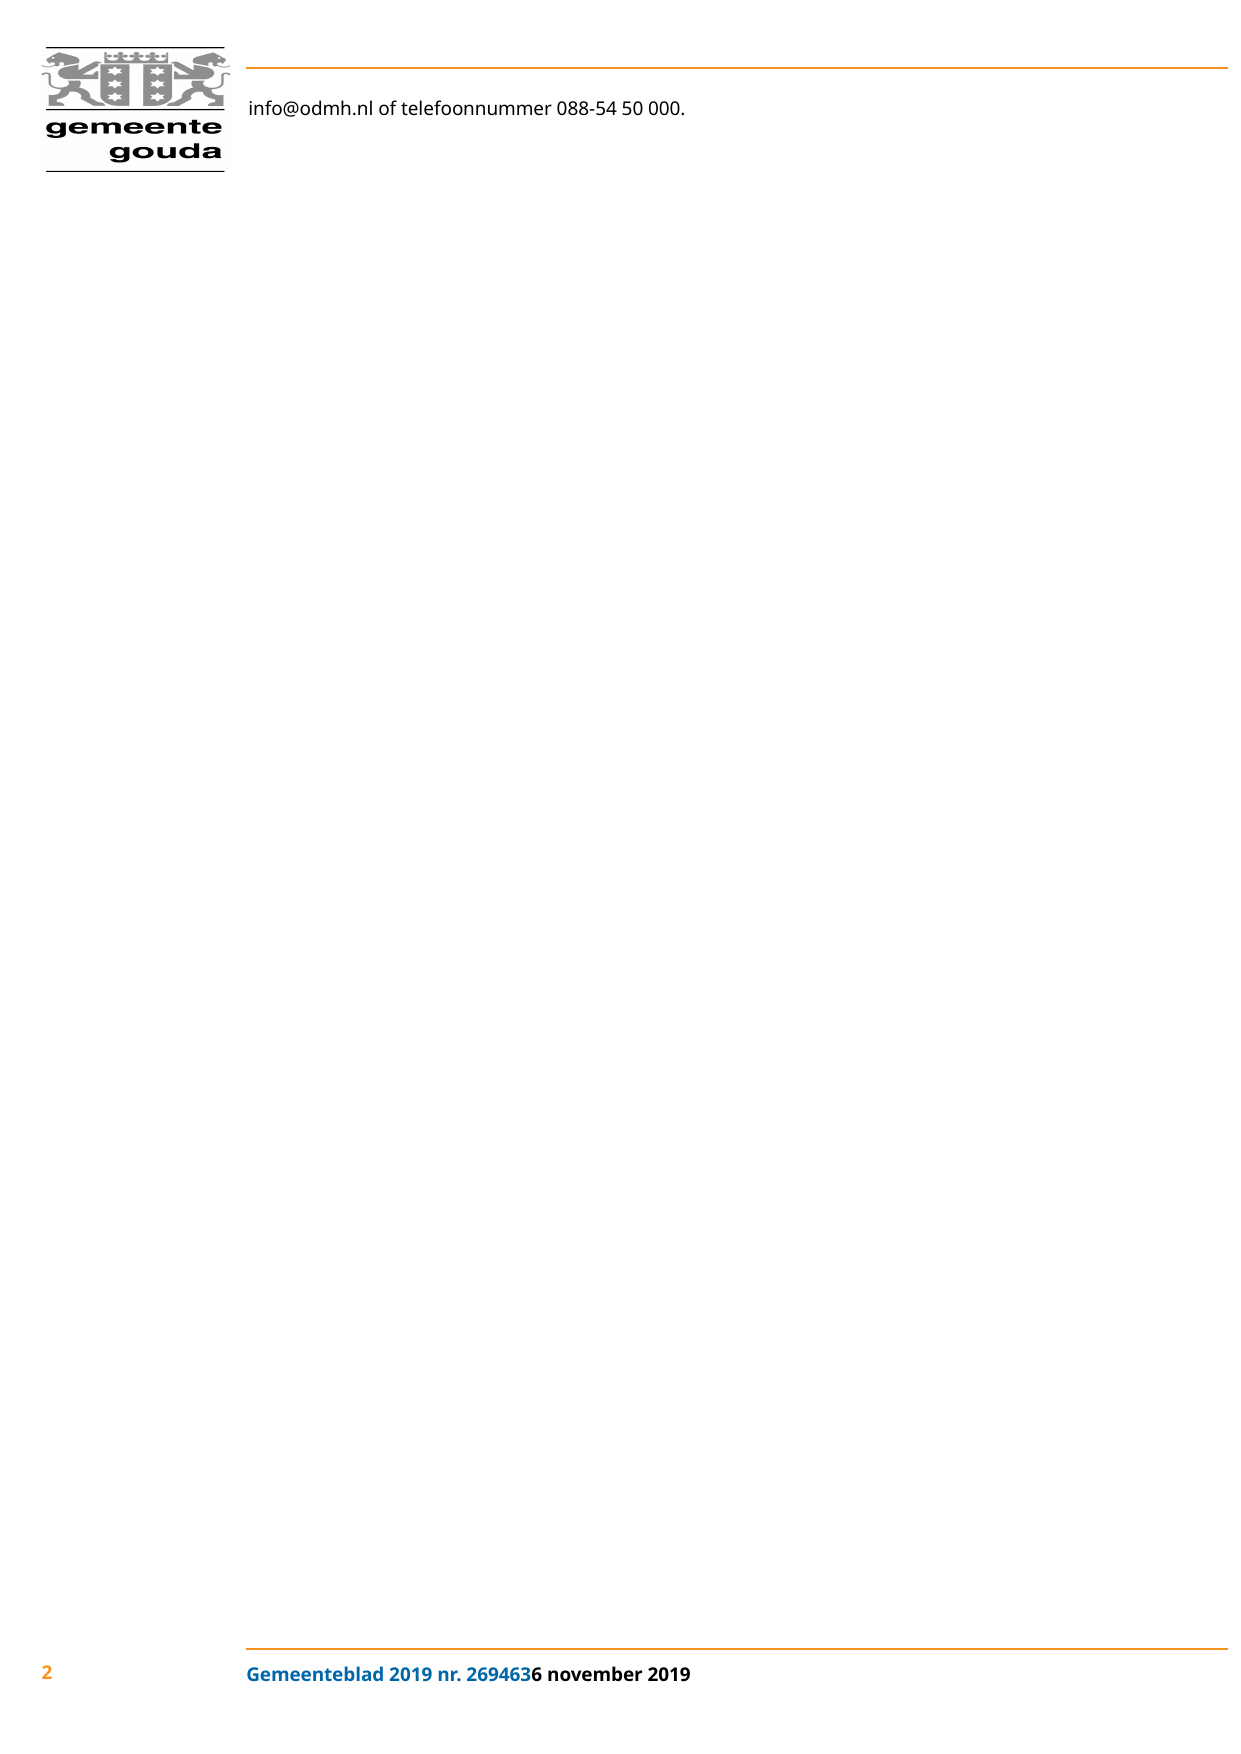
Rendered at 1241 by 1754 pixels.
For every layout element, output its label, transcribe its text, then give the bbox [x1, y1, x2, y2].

text info@odmh.nl of telefoonnummer 088-54 50 000. [248, 95, 1152, 121]
picture [41, 47, 231, 172]
